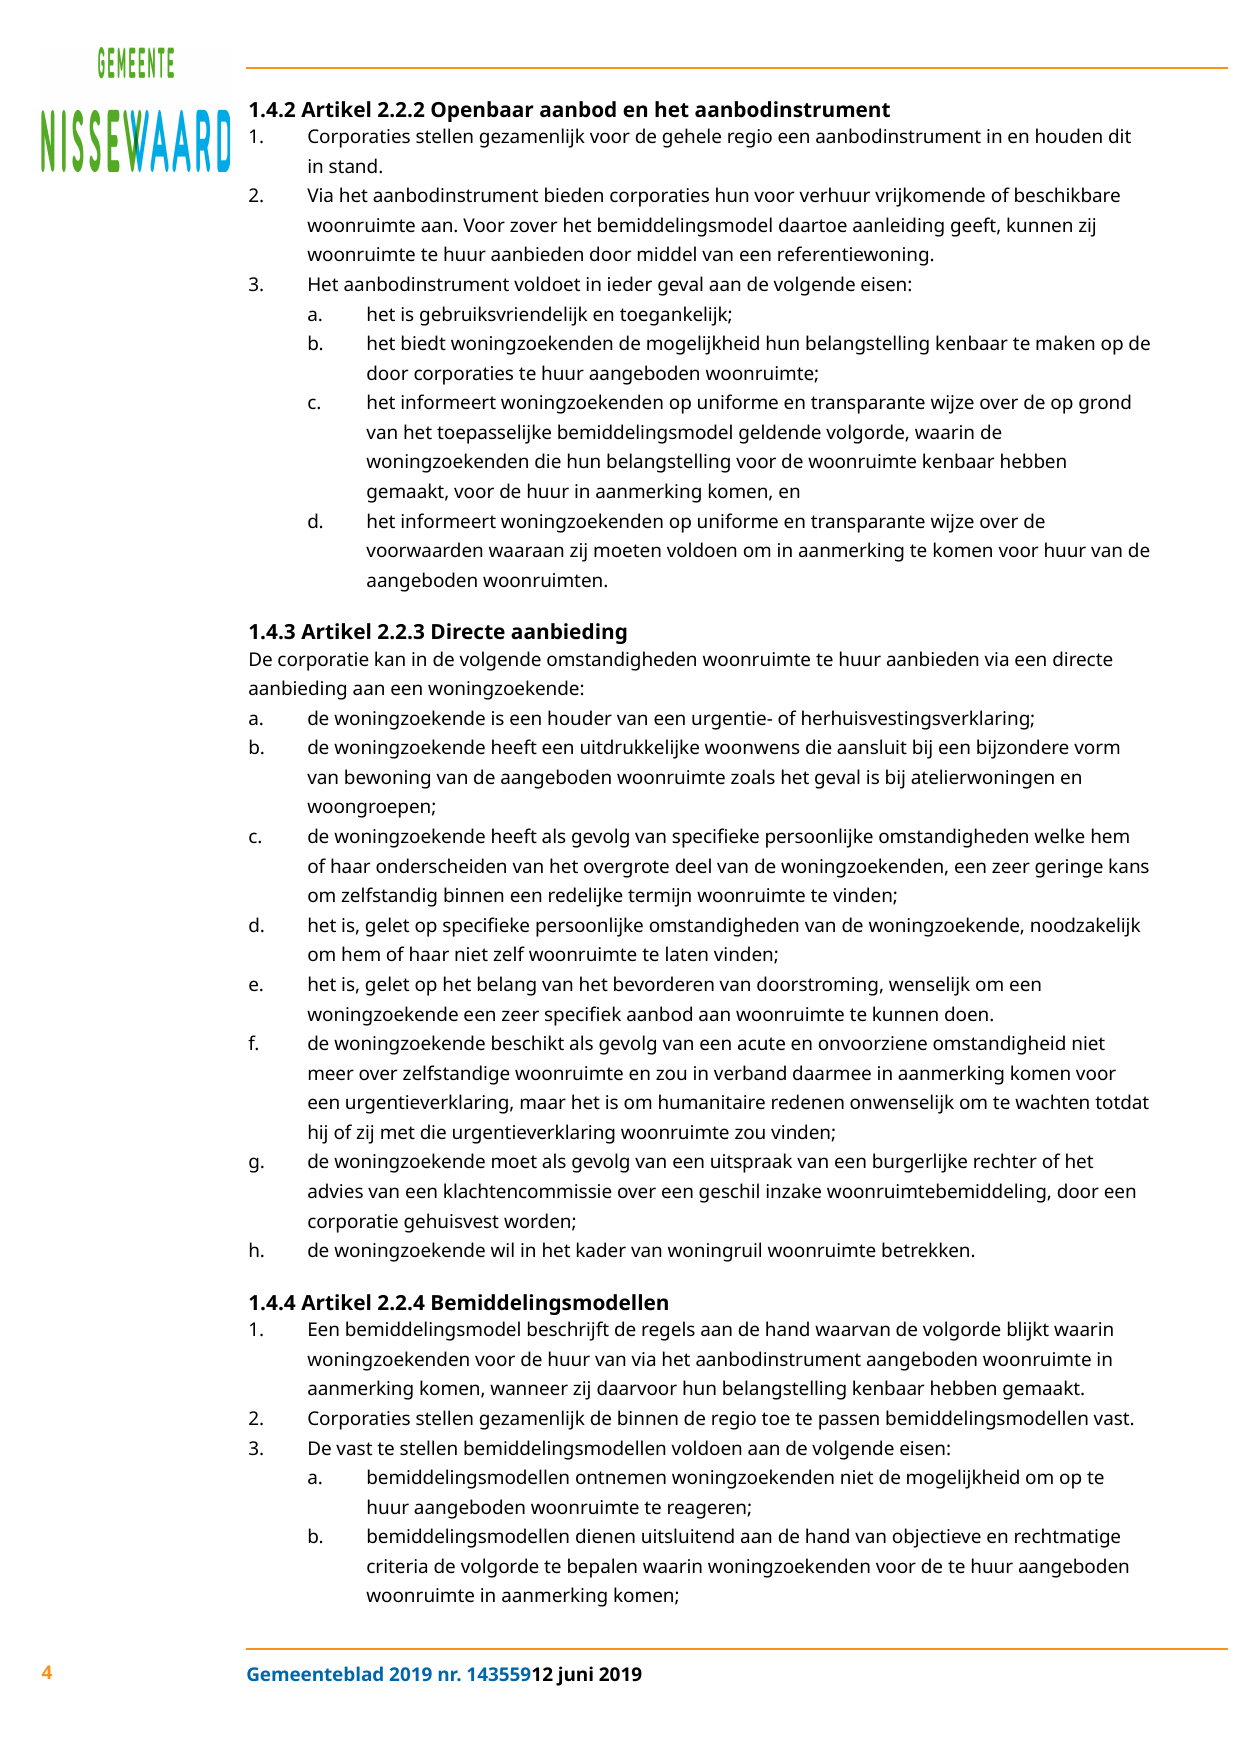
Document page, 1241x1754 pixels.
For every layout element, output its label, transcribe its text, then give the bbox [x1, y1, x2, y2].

list De vast te stellen bemiddelingsmodellen voldoen aan de volgende eisen: [248, 1435, 1152, 1460]
list de woningzoekende is een houder van een urgentie- of herhuisvestingsverklaring; [248, 705, 1152, 731]
list bemiddelingsmodellen dienen uitsluitend aan de hand van objectieve en rechtmatige criteria de volgorde te bepalen waarin woningzoekenden voor de te huur aangeboden woonruimte in aanmerking komen; [307, 1523, 1152, 1608]
picture [200, 151, 206, 172]
text 1.4.4 Artikel 2.2.4 Bemiddelingsmodellen [248, 1288, 1152, 1316]
picture [222, 122, 227, 160]
list het is, gelet op het belang van het bevorderen van doorstroming, wenselijk om een woningzoekende een zeer specifiek aanbod aan woonruimte te kunnen doen. [248, 971, 1152, 1027]
picture [41, 47, 231, 172]
list Via het aanbodinstrument bieden corporaties hun voor verhuur vrijkomende of beschikbare woonruimte aan. Voor zover het bemiddelingsmodel daartoe aanleiding geeft, kunnen zij woonruimte te huur aanbieden door middel van een referentiewoning. [248, 182, 1152, 267]
picture [201, 122, 206, 138]
list het biedt woningzoekenden de mogelijkheid hun belangstelling kenbaar te maken op de door corporaties te huur aangeboden woonruimte; [307, 330, 1152, 386]
list de woningzoekende wil in het kader van woningruil woonruimte betrekken. [248, 1237, 1152, 1263]
list Corporaties stellen gezamenlijk de binnen de regio toe te passen bemiddelingsmodellen vast. [248, 1405, 1152, 1431]
picture [154, 157, 165, 172]
list het informeert woningzoekenden op uniforme en transparante wijze over de voorwaarden waaraan zij moeten voldoen om in aanmerking te komen voor huur van de aangeboden woonruimten. [307, 508, 1152, 593]
text De corporatie kan in de volgende omstandigheden woonruimte te huur aanbieden via een directe aanbieding aan een woningzoekende: [248, 646, 1152, 701]
list Het aanbodinstrument voldoet in ieder geval aan de volgende eisen: [248, 271, 1152, 297]
picture [176, 157, 187, 172]
list de woningzoekende heeft een uitdrukkelijke woonwens die aansluit bij een bijzondere vorm van bewoning van de aangeboden woonruimte zoals het geval is bij atelierwoningen en woongroepen; [248, 734, 1152, 819]
list de woningzoekende beschikt als gevolg van een acute en onvoorziene omstandigheid niet meer over zelfstandige woonruimte en zou in verband daarmee in aanmerking komen voor een urgentieverklaring, maar het is om humanitaire redenen onwenselijk om te wachten totdat hij of zij met die urgentieverklaring woonruimte zou vinden; [248, 1030, 1152, 1145]
text 1.4.3 Artikel 2.2.3 Directe aanbieding [248, 617, 1152, 646]
list Een bemiddelingsmodel beschrijft de regels aan de hand waarvan de volgorde blijkt waarin woningzoekenden voor de huur van via het aanbodinstrument aangeboden woonruimte in aanmerking komen, wanneer zij daarvoor hun belangstelling kenbaar hebben gemaakt. [248, 1316, 1152, 1401]
list de woningzoekende heeft als gevolg van specifieke persoonlijke omstandigheden welke hem of haar onderscheiden van het overgrote deel van de woningzoekenden, een zeer geringe kans om zelfstandig binnen een redelijke termijn woonruimte te vinden; [248, 823, 1152, 908]
list het informeert woningzoekenden op uniforme en transparante wijze over de op grond van het toepasselijke bemiddelingsmodel geldende volgorde, waarin de woningzoekenden die hun belangstelling voor de woonruimte kenbaar hebben gemaakt, voor de huur in aanmerking komen, en [307, 389, 1152, 504]
list Corporaties stellen gezamenlijk voor de gehele regio een aanbodinstrument in en houden dit in stand. [248, 123, 1152, 178]
list het is, gelet op specifieke persoonlijke omstandigheden van de woningzoekende, noodzakelijk om hem of haar niet zelf woonruimte te laten vinden; [248, 912, 1152, 967]
list bemiddelingsmodellen ontnemen woningzoekenden niet de mogelijkheid om op te huur aangeboden woonruimte te reageren; [307, 1464, 1152, 1519]
list de woningzoekende moet als gevolg van een uitspraak van een burgerlijke rechter of het advies van een klachtencommissie over een geschil inzake woonruimtebemiddeling, door een corporatie gehuisvest worden; [248, 1149, 1152, 1234]
text 1.4.2 Artikel 2.2.2 Openbaar aanbod en het aanbodinstrument [248, 95, 1152, 123]
list het is gebruiksvriendelijk en toegankelijk; [307, 301, 1152, 326]
